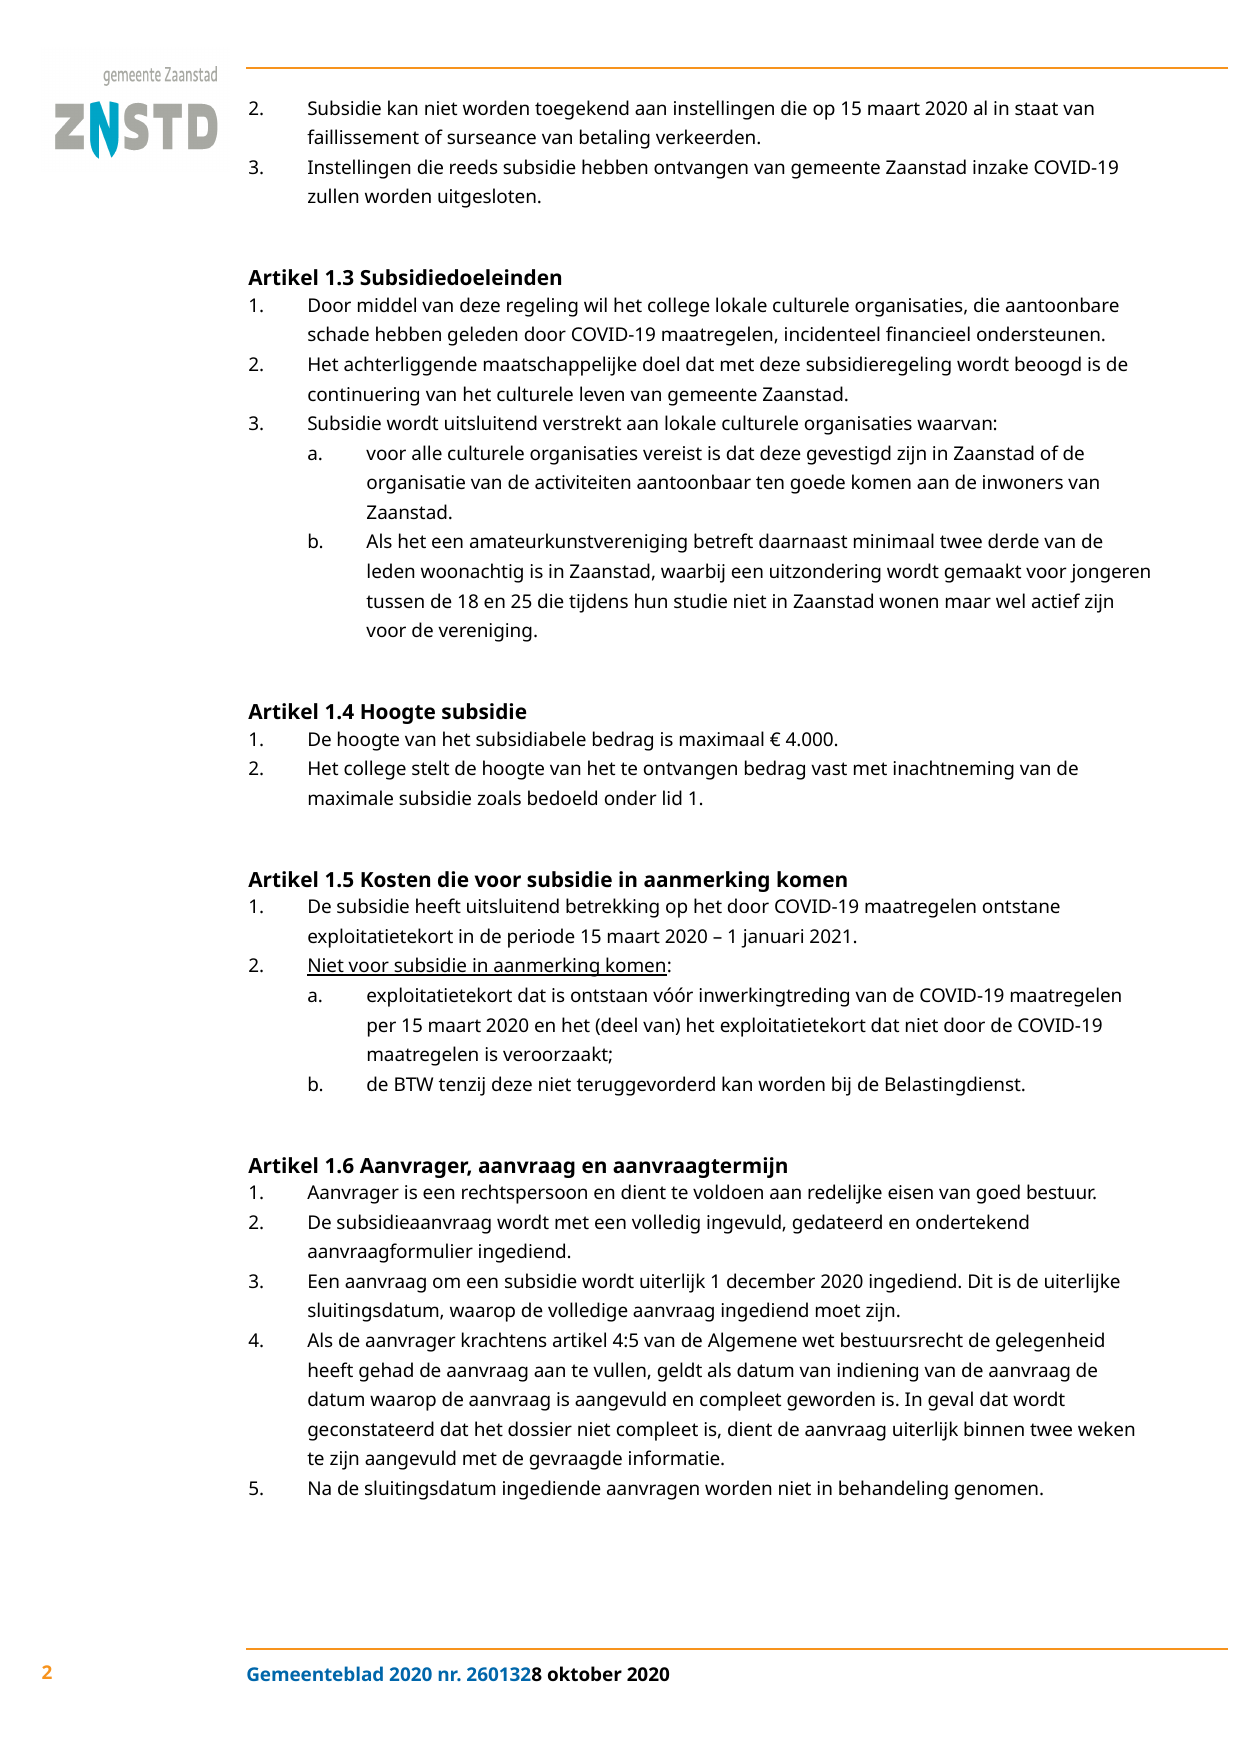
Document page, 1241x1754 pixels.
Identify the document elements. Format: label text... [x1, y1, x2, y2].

list Niet voor subsidie in aanmerking komen: [248, 953, 1152, 978]
list De hoogte van het subsidiabele bedrag is maximaal € 4.000. [248, 726, 1152, 752]
text Artikel 1.5 Kosten die voor subsidie in aanmerking komen [248, 865, 1152, 893]
list Een aanvraag om een subsidie wordt uiterlijk 1 december 2020 ingediend. Dit is de uiterlijke sluitingsdatum, waarop de volledige aanvraag ingediend moet zijn. [248, 1268, 1152, 1323]
picture [41, 47, 231, 172]
list Het college stelt de hoogte van het te ontvangen bedrag vast met inachtneming van de maximale subsidie zoals bedoeld onder lid 1. [248, 755, 1152, 811]
list Aanvrager is een rechtspersoon en dient te voldoen aan redelijke eisen van goed bestuur. [248, 1179, 1152, 1205]
list Als de aanvrager krachtens artikel 4:5 van de Algemene wet bestuursrecht de gelegenheid heeft gehad de aanvraag aan te vullen, geldt als datum van indiening van de aanvraag de datum waarop de aanvraag is aangevuld en compleet geworden is. In geval dat wordt geconstateerd dat het dossier niet compleet is, dient de aanvraag uiterlijk binnen twee weken te zijn aangevuld met de gevraagde informatie. [248, 1327, 1152, 1471]
list Instellingen die reeds subsidie hebben ontvangen van gemeente Zaanstad inzake COVID-19 zullen worden uitgesloten. [248, 154, 1152, 209]
list Subsidie kan niet worden toegekend aan instellingen die op 15 maart 2020 al in staat van faillissement of surseance van betaling verkeerden. [248, 95, 1152, 150]
list Na de sluitingsdatum ingediende aanvragen worden niet in behandeling genomen. [248, 1475, 1152, 1501]
list Het achterliggende maatschappelijke doel dat met deze subsidieregeling wordt beoogd is de continuering van het culturele leven van gemeente Zaanstad. [248, 351, 1152, 406]
list Als het een amateurkunstvereniging betreft daarnaast minimaal twee derde van de leden woonachtig is in Zaanstad, waarbij een uitzondering wordt gemaakt voor jongeren tussen de 18 en 25 die tijdens hun studie niet in Zaanstad wonen maar wel actief zijn voor de vereniging. [307, 529, 1152, 643]
list De subsidieaanvraag wordt met een volledig ingevuld, gedateerd en ondertekend aanvraagformulier ingediend. [248, 1209, 1152, 1264]
list voor alle culturele organisaties vereist is dat deze gevestigd zijn in Zaanstad of de organisatie van de activiteiten aantoonbaar ten goede komen aan de inwoners van Zaanstad. [307, 440, 1152, 525]
list exploitatietekort dat is ontstaan vóór inwerkingtreding van de COVID-19 maatregelen per 15 maart 2020 en het (deel van) het exploitatietekort dat niet door de COVID-19 maatregelen is veroorzaakt; [307, 982, 1152, 1067]
text Artikel 1.3 Subsidiedoeleinden [248, 263, 1152, 292]
text Artikel 1.6 Aanvrager, aanvraag en aanvraagtermijn [248, 1151, 1152, 1179]
list Subsidie wordt uitsluitend verstrekt aan lokale culturele organisaties waarvan: [248, 410, 1152, 436]
list de BTW tenzij deze niet teruggevorderd kan worden bij de Belastingdienst. [307, 1071, 1152, 1097]
list Door middel van deze regeling wil het college lokale culturele organisaties, die aantoonbare schade hebben geleden door COVID-19 maatregelen, incidenteel financieel ondersteunen. [248, 292, 1152, 347]
text Artikel 1.4 Hoogte subsidie [248, 697, 1152, 726]
list De subsidie heeft uitsluitend betrekking op het door COVID-19 maatregelen ontstane exploitatietekort in de periode 15 maart 2020 – 1 januari 2021. [248, 893, 1152, 949]
